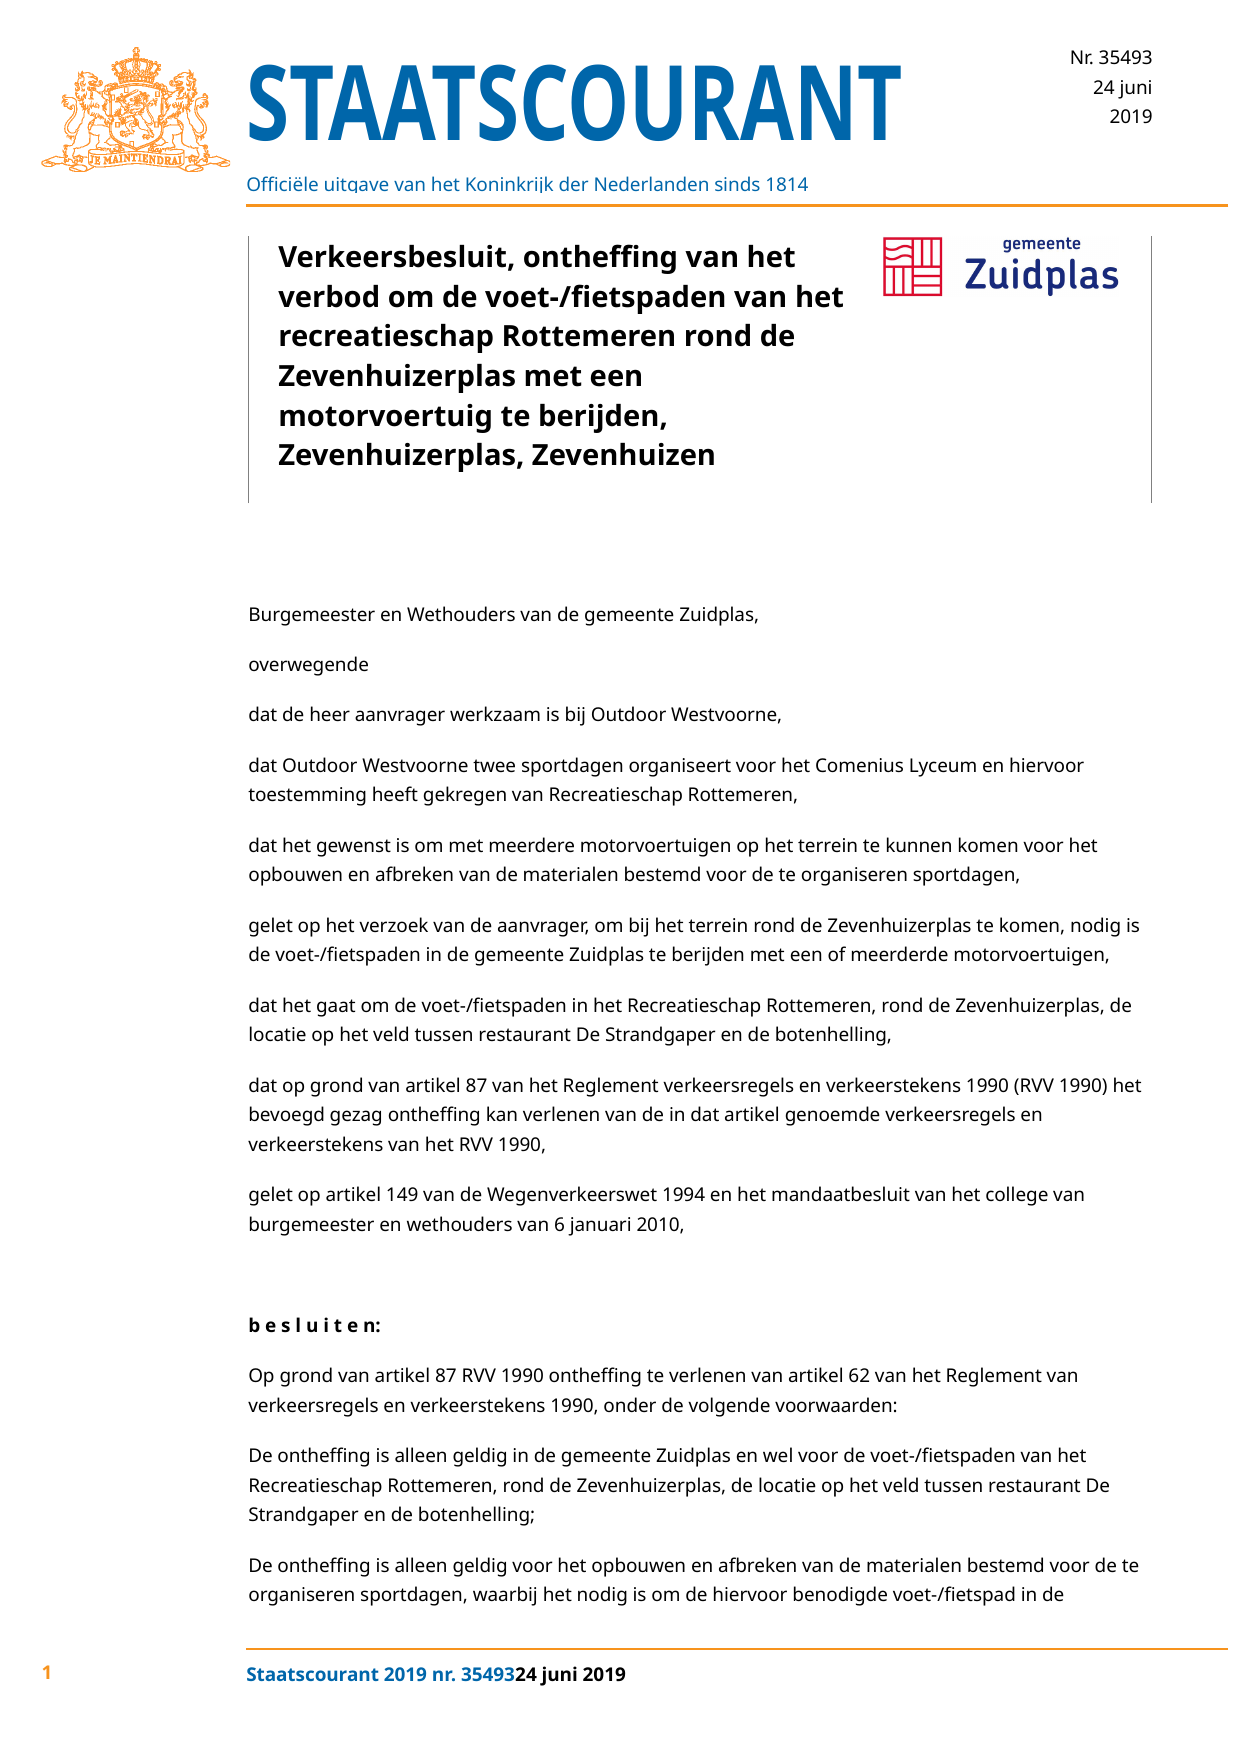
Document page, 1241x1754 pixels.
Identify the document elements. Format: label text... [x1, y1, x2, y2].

text gelet op het verzoek van de aanvrager, om bij het terrein rond de Zevenhuizerplas te komen, nodig is de voet-/fietspaden in de gemeente Zuidplas te berijden met een of meerderde motorvoertuigen, [248, 912, 1152, 967]
picture [882, 236, 1119, 297]
text Burgemeester en Wethouders van de gemeente Zuidplas, [248, 601, 1152, 626]
picture [41, 47, 231, 172]
text dat het gewenst is om met meerdere motorvoertuigen op het terrein te kunnen komen voor het opbouwen en afbreken van de materialen bestemd voor de te organiseren sportdagen, [248, 832, 1152, 887]
text Op grond van artikel 87 RVV 1990 ontheffing te verlenen van artikel 62 van het Reglement van verkeersregels en verkeerstekens 1990, onder de volgende voorwaarden: [248, 1362, 1152, 1418]
text De ontheffing is alleen geldig in de gemeente Zuidplas en wel voor de voet-/fietspaden van het Recreatieschap Rottemeren, rond de Zevenhuizerplas, de locatie op het veld tussen restaurant De Strandgaper en de botenhelling; [248, 1442, 1152, 1527]
text dat het gaat om de voet-/fietspaden in het Recreatieschap Rottemeren, rond de Zevenhuizerplas, de locatie op het veld tussen restaurant De Strandgaper en de botenhelling, [248, 992, 1152, 1047]
text dat Outdoor Westvoorne twee sportdagen organiseert voor het Comenius Lyceum en hiervoor toestemming heeft gekregen van Recreatieschap Rottemeren, [248, 752, 1152, 807]
text b e s l u i t e n: [248, 1312, 1152, 1338]
text overwegende [248, 651, 1152, 677]
table_header Verkeersbesluit, ontheffing van het verbod om de voet-/fietspaden van het recreatieschap Rottemeren rond de Zevenhuizerplas met een motorvoertuig te berijden, Zevenhuizerplas, Zevenhuizen [249, 236, 850, 503]
text gelet op artikel 149 van de Wegenverkeerswet 1994 en het mandaatbesluit van het college van burgemeester en wethouders van 6 januari 2010, [248, 1182, 1152, 1237]
text De ontheffing is alleen geldig voor het opbouwen en afbreken van de materialen bestemd voor de te organiseren sportdagen, waarbij het nodig is om de hiervoor benodigde voet-/fietspad in de [248, 1552, 1152, 1607]
table_header [850, 236, 1151, 503]
text dat op grond van artikel 87 van het Reglement verkeersregels en verkeerstekens 1990 (RVV 1990) het bevoegd gezag ontheffing kan verlenen van de in dat artikel genoemde verkeersregels en verkeerstekens van het RVV 1990, [248, 1072, 1152, 1157]
text dat de heer aanvrager werkzaam is bij Outdoor Westvoorne, [248, 702, 1152, 727]
